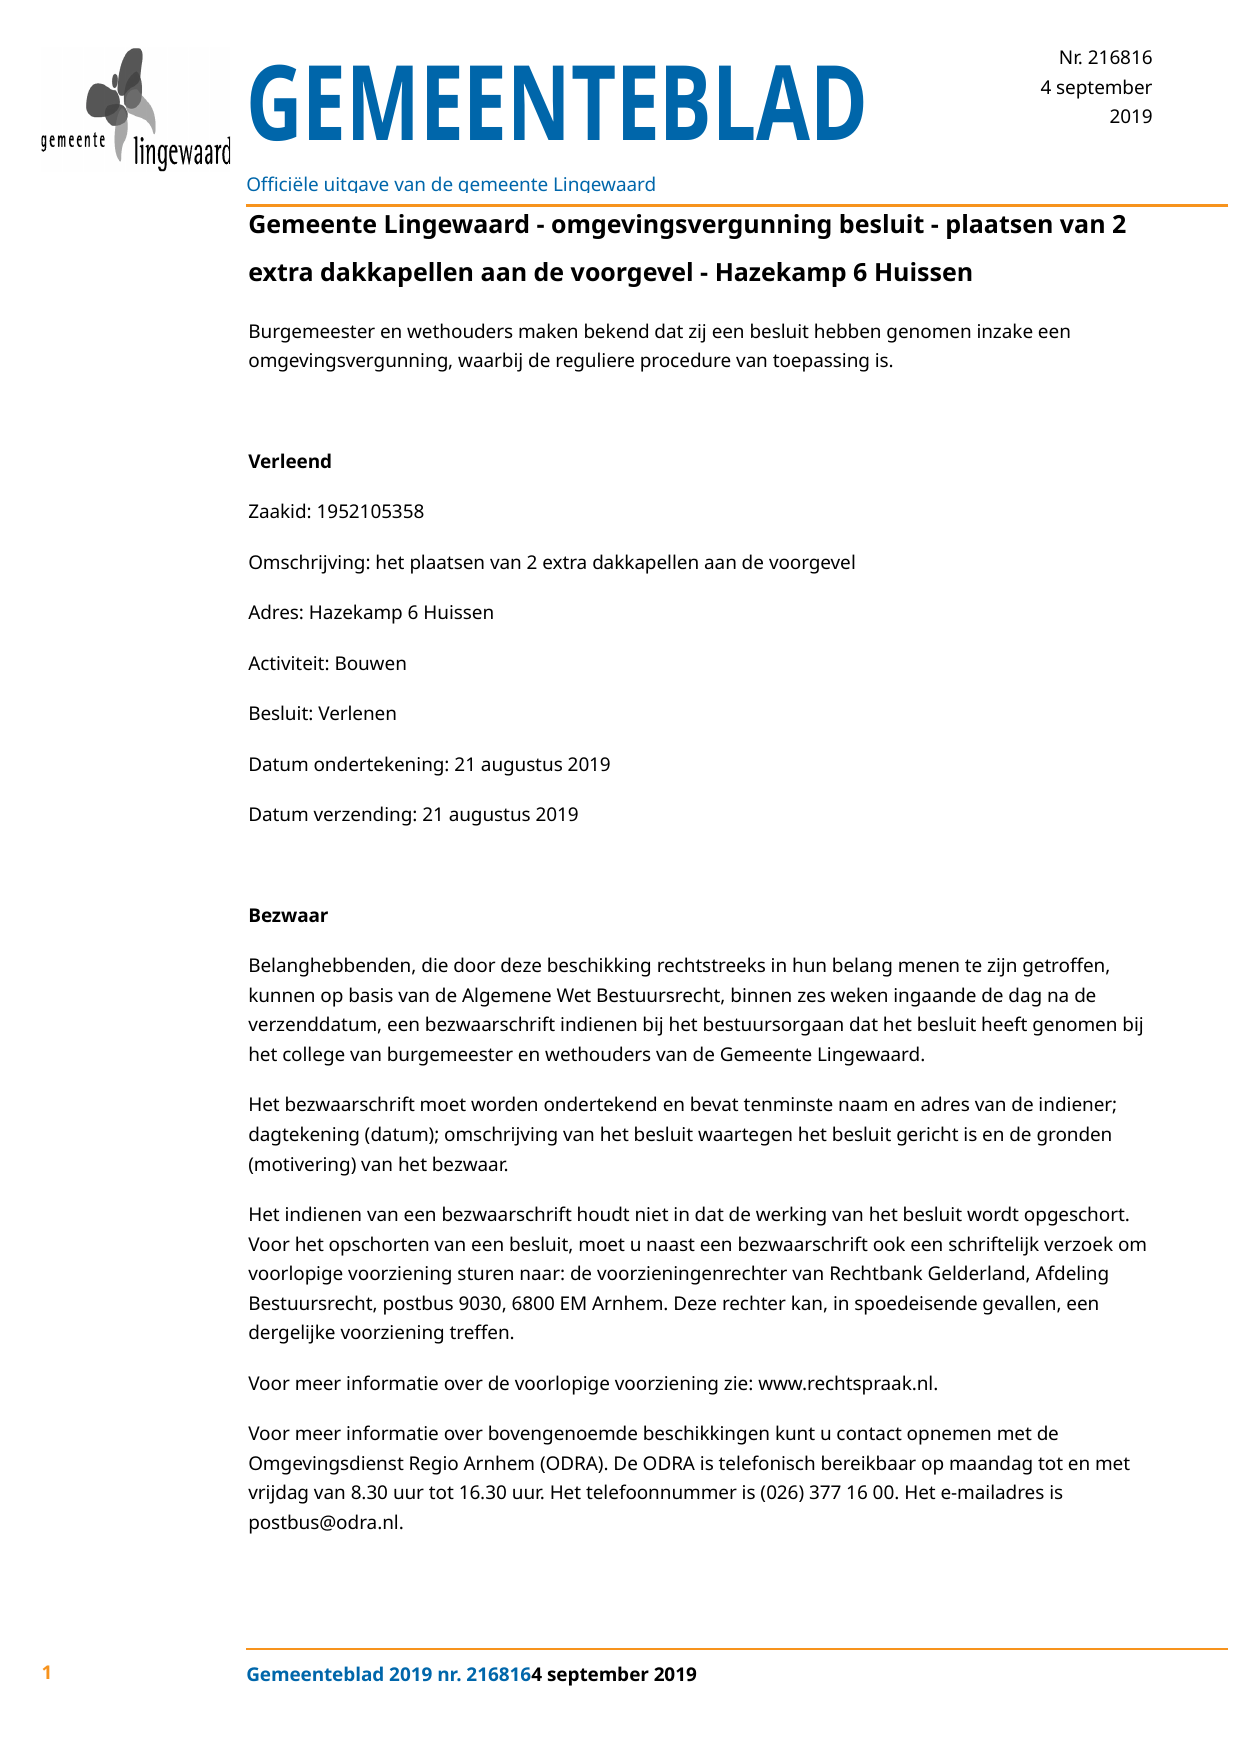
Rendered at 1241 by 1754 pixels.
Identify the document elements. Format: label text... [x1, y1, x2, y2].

text Activiteit: Bouwen [248, 650, 1152, 676]
text Bezwaar [248, 902, 1152, 928]
text Omschrijving: het plaatsen van 2 extra dakkapellen aan de voorgevel [248, 549, 1152, 575]
text Datum verzending: 21 augustus 2019 [248, 801, 1152, 827]
text Belanghebbenden, die door deze beschikking rechtstreeks in hun belang menen te zijn getroffen, kunnen op basis van de Algemene Wet Bestuursrecht, binnen zes weken ingaande de dag na de verzenddatum, een bezwaarschrift indienen bij het bestuursorgaan dat het besluit heeft genomen bij het college van burgemeester en wethouders van de Gemeente Lingewaard. [248, 952, 1152, 1067]
text Datum ondertekening: 21 augustus 2019 [248, 751, 1152, 777]
text Voor meer informatie over bovengenoemde beschikkingen kunt u contact opnemen met de Omgevingsdienst Regio Arnhem (ODRA). De ODRA is telefonisch bereikbaar op maandag tot en met vrijdag van 8.30 uur tot 16.30 uur. Het telefoonnummer is (026) 377 16 00. Het e-mailadres is postbus@odra.nl. [248, 1420, 1152, 1535]
text Burgemeester en wethouders maken bekend dat zij een besluit hebben genomen inzake een omgevingsvergunning, waarbij de reguliere procedure van toepassing is. [248, 318, 1152, 373]
text Het bezwaarschrift moet worden ondertekend en bevat tenminste naam en adres van de indiener; dagtekening (datum); omschrijving van het besluit waartegen het besluit gericht is en de gronden (motivering) van het bezwaar. [248, 1092, 1152, 1177]
text Adres: Hazekamp 6 Huissen [248, 599, 1152, 625]
text Gemeente Lingewaard - omgevingsvergunning besluit - plaatsen van 2 extra dakkapellen aan de voorgevel - Hazekamp 6 Huissen [248, 207, 1152, 288]
picture [41, 47, 231, 172]
text Zaakid: 1952105358 [248, 499, 1152, 524]
text Voor meer informatie over de voorlopige voorziening zie: www.rechtspraak.nl. [248, 1370, 1152, 1396]
text Het indienen van een bezwaarschrift houdt niet in dat de werking van het besluit wordt opgeschort. Voor het opschorten van een besluit, moet u naast een bezwaarschrift ook een schriftelijk verzoek om voorlopige voorziening sturen naar: de voorzieningenrechter van Rechtbank Gelderland, Afdeling Bestuursrecht, postbus 9030, 6800 EM Arnhem. Deze rechter kan, in spoedeisende gevallen, een dergelijke voorziening treffen. [248, 1201, 1152, 1345]
text Besluit: Verlenen [248, 700, 1152, 726]
text Verleend [248, 448, 1152, 474]
